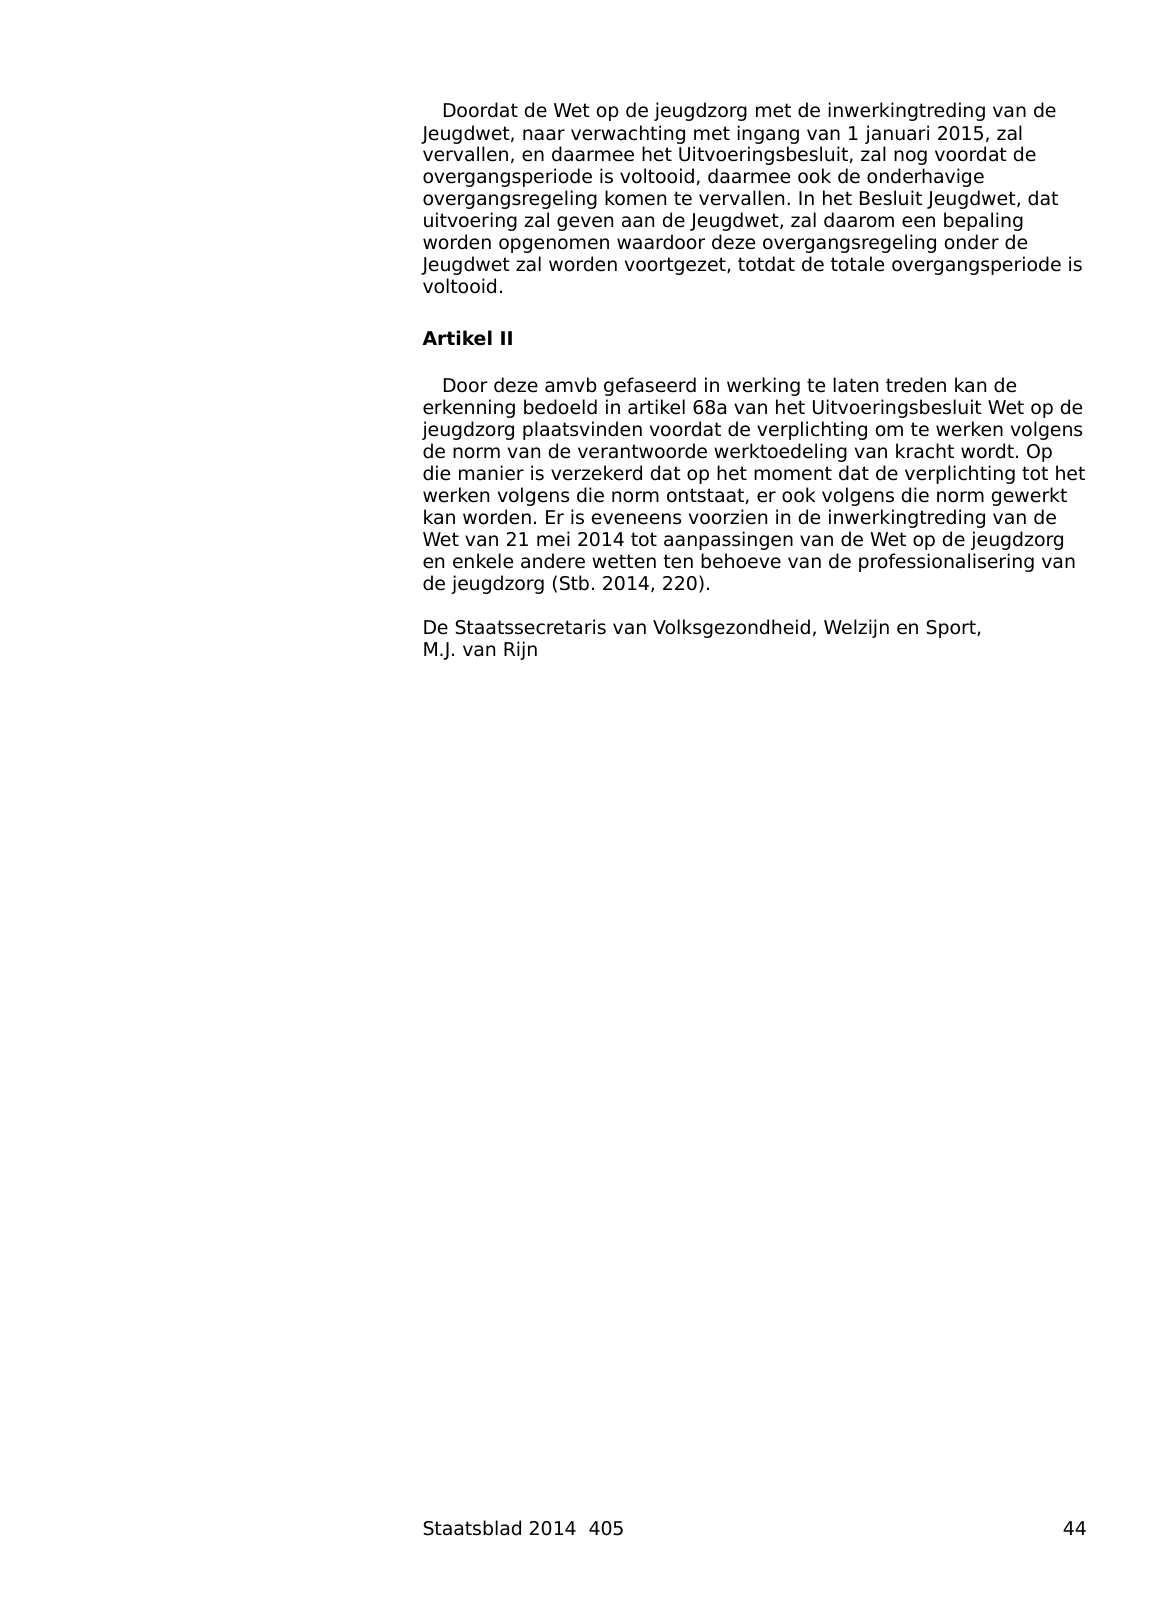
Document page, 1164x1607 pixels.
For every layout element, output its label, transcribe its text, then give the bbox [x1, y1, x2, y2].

text Door deze amvb gefaseerd in werking te laten treden kan de erkenning bedoeld in artikel 68a van het Uitvoeringsbesluit Wet op de jeugdzorg plaatsvinden voordat de verplichting om te werken volgens de norm van de verantwoorde werktoedeling van kracht wordt. Op die manier is verzekerd dat op het moment dat de verplichting tot het werken volgens die norm ontstaat, er ook volgens die norm gewerkt kan worden. Er is eveneens voorzien in de inwerkingtreding van de Wet van 21 mei 2014 tot aanpassingen van de Wet op de jeugdzorg en enkele andere wetten ten behoeve van de professionalisering van de jeugdzorg (Stb. 2014, 220). [422, 375, 1087, 595]
subtitle Artikel II [422, 328, 1087, 350]
text Doordat de Wet op de jeugdzorg met de inwerkingtreding van de Jeugdwet, naar verwachting met ingang van 1 januari 2015, zal vervallen, en daarmee het Uitvoeringsbesluit, zal nog voordat de overgangsperiode is voltooid, daarmee ook de onderhavige overgangsregeling komen te vervallen. In het Besluit Jeugdwet, dat uitvoering zal geven aan de Jeugdwet, zal daarom een bepaling worden opgenomen waardoor deze overgangsregeling onder de Jeugdwet zal worden voortgezet, totdat de totale overgangsperiode is voltooid. [422, 100, 1087, 298]
text De Staatssecretaris van Volksgezondheid, Welzijn en Sport, M.J. van Rijn [422, 617, 1087, 661]
